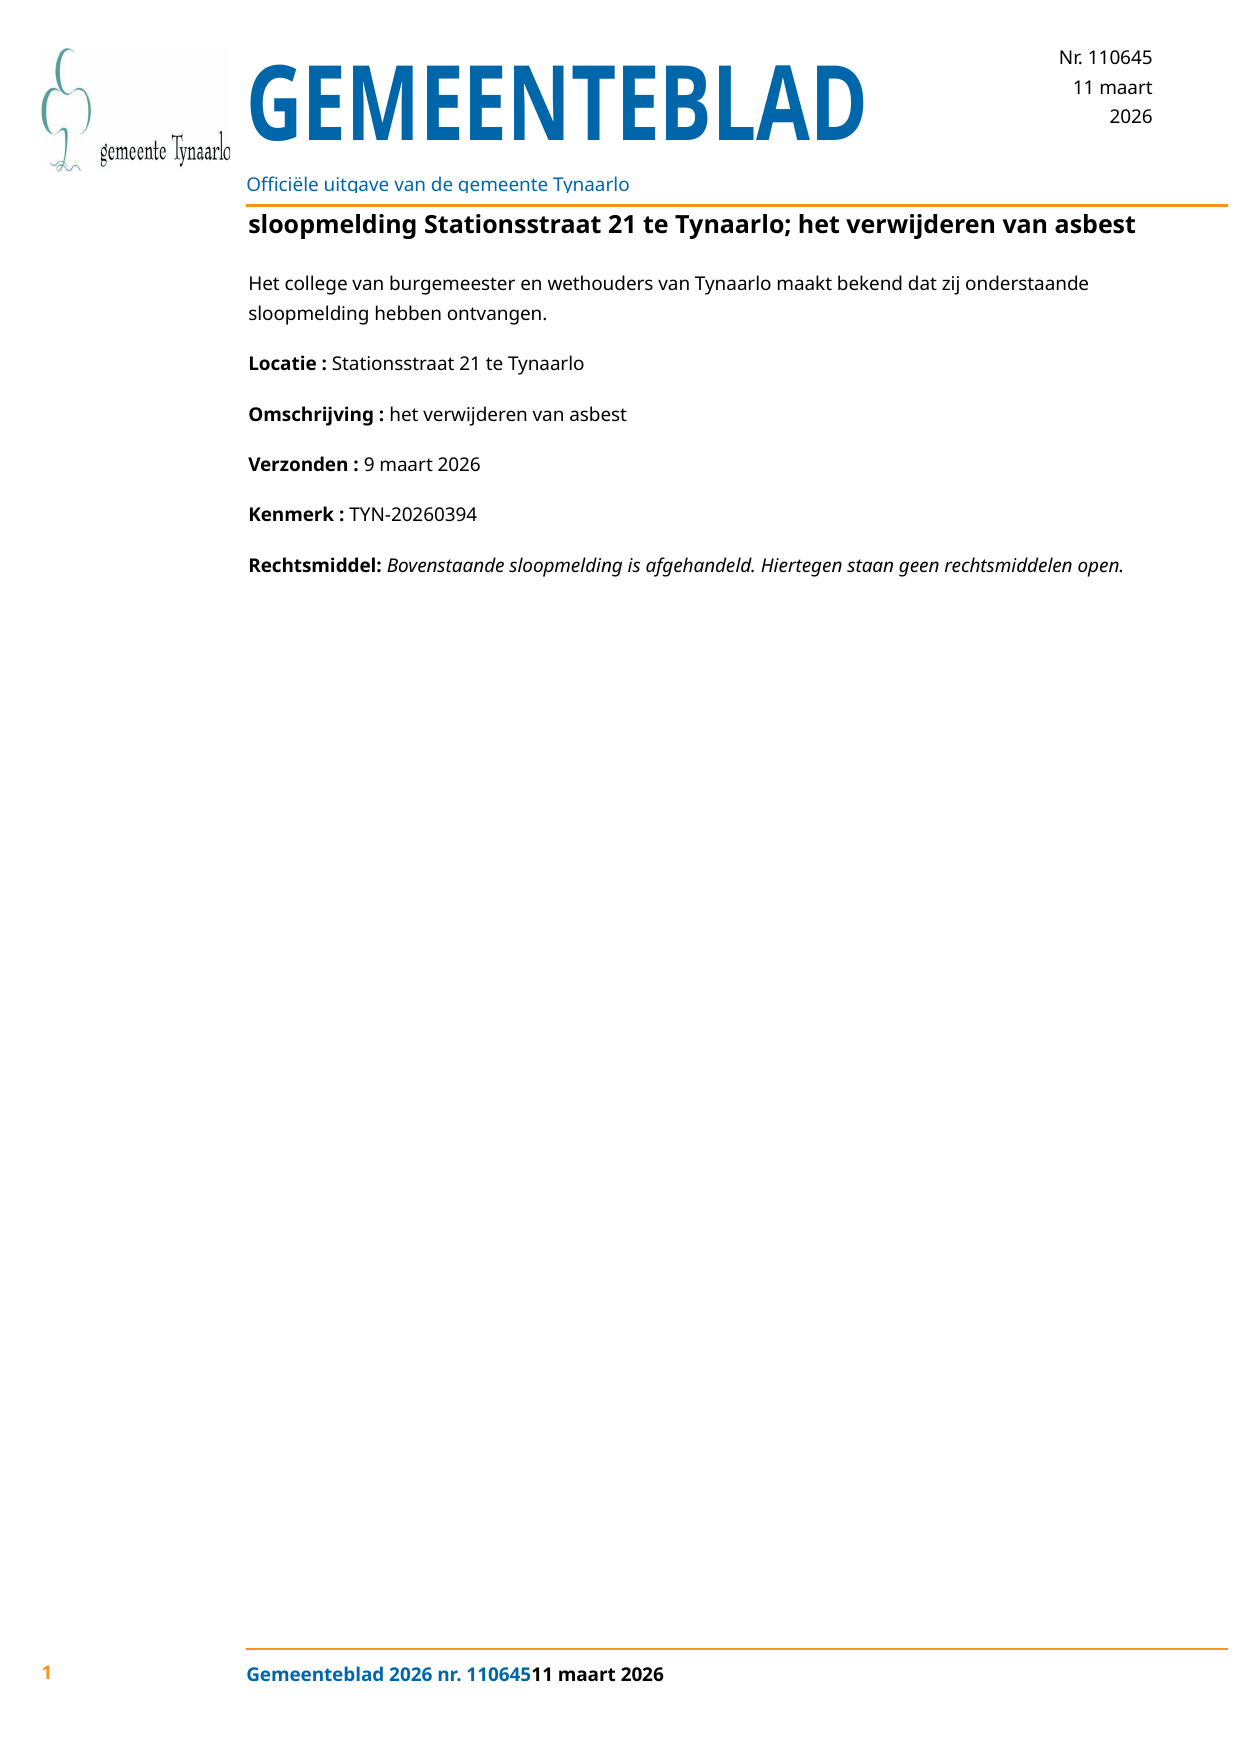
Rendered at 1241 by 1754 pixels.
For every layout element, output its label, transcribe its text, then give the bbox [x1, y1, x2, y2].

text Rechtsmiddel: Bovenstaande sloopmelding is afgehandeld. Hiertegen staan geen rechtsmiddelen open. [248, 552, 1152, 578]
text Omschrijving : het verwijderen van asbest [248, 401, 1152, 426]
text sloopmelding Stationsstraat 21 te Tynaarlo; het verwijderen van asbest [248, 207, 1152, 241]
text Verzonden : 9 maart 2026 [248, 451, 1152, 477]
text Kenmerk : TYN-20260394 [248, 502, 1152, 527]
picture [41, 47, 231, 172]
text Het college van burgemeester en wethouders van Tynaarlo maakt bekend dat zij onderstaande sloopmelding hebben ontvangen. [248, 270, 1152, 326]
text Locatie : Stationsstraat 21 te Tynaarlo [248, 350, 1152, 376]
